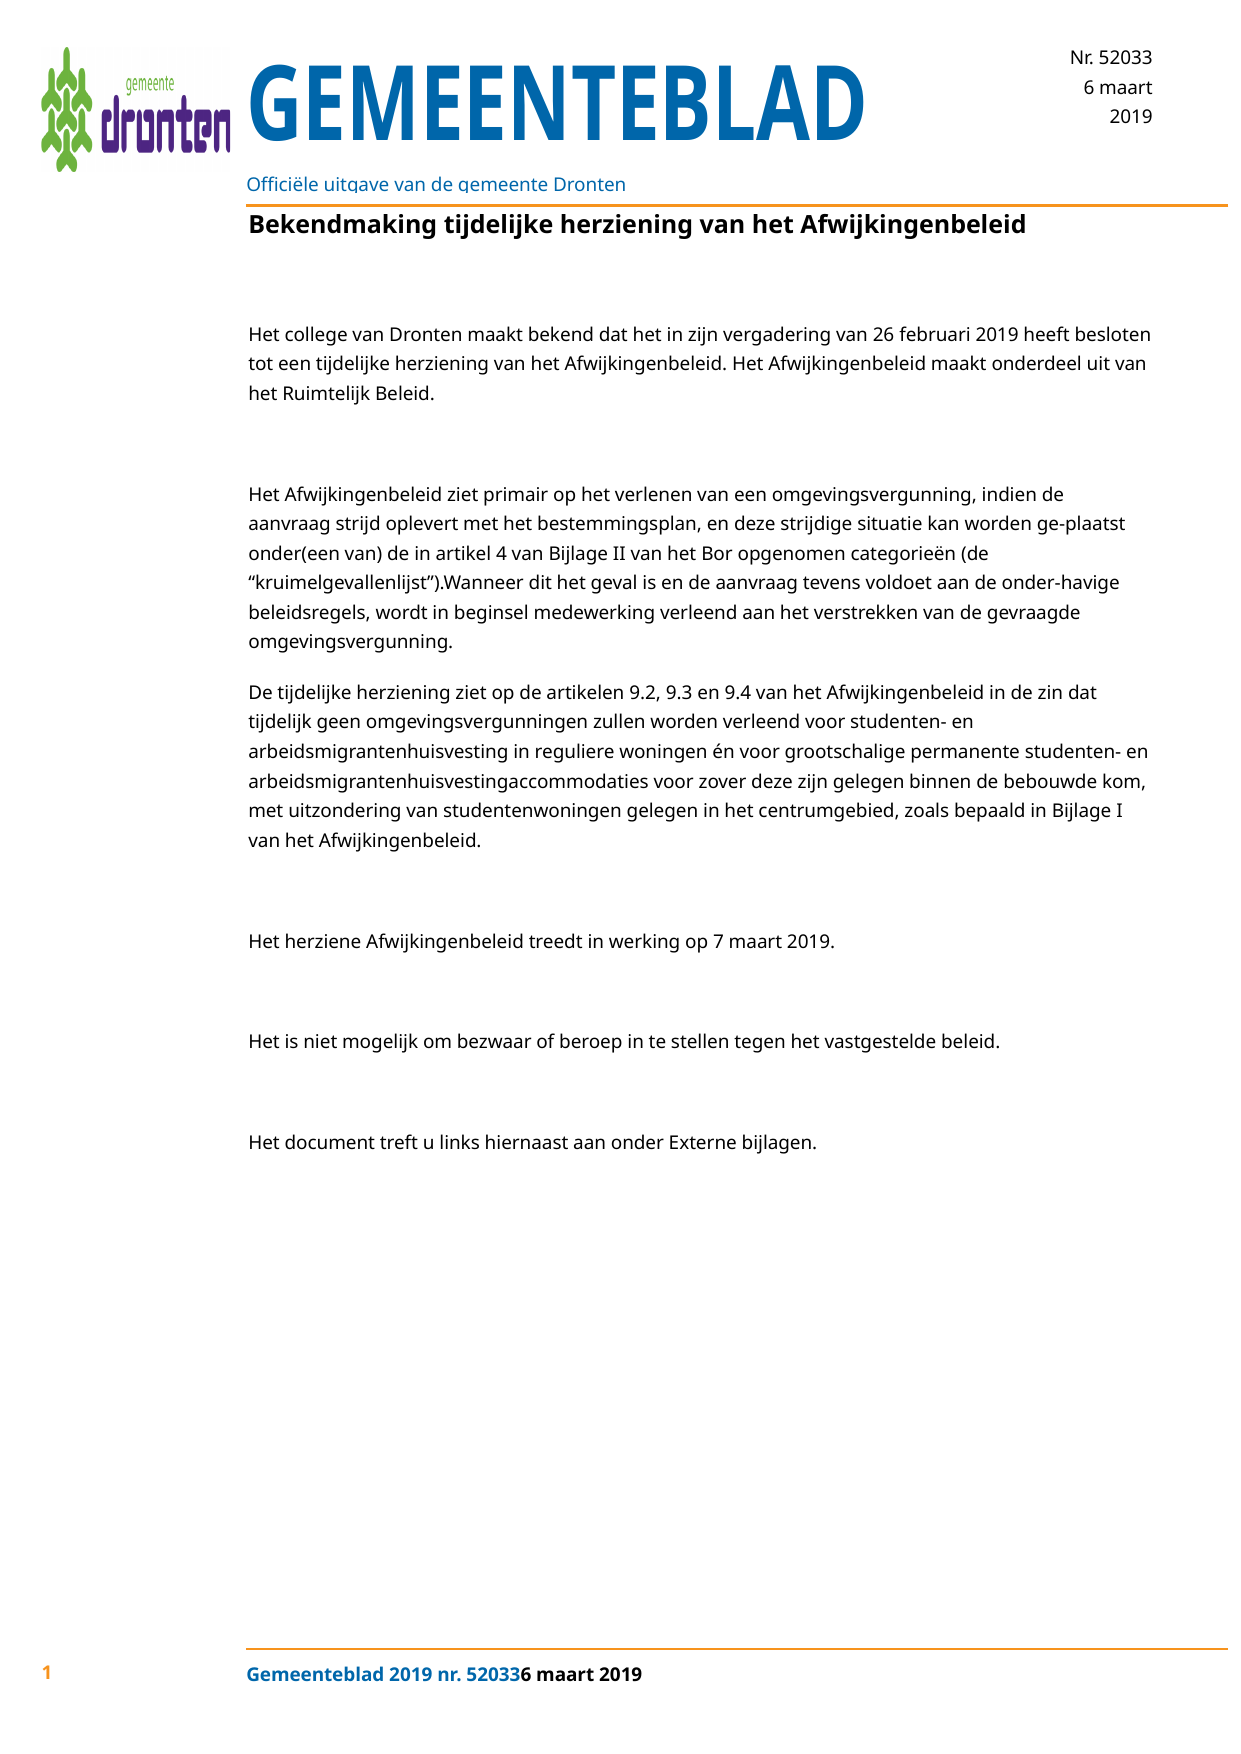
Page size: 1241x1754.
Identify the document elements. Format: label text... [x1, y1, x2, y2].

text Het is niet mogelijk om bezwaar of beroep in te stellen tegen het vastgestelde beleid. [248, 1029, 1152, 1054]
picture [41, 47, 231, 172]
text De tijdelijke herziening ziet op de artikelen 9.2, 9.3 en 9.4 van het Afwijkingenbeleid in de zin dat tijdelijk geen omgevingsvergunningen zullen worden verleend voor studenten- en arbeidsmigrantenhuisvesting in reguliere woningen én voor grootschalige permanente studenten- en arbeidsmigrantenhuisvestingaccommodaties voor zover deze zijn gelegen binnen de bebouwde kom, met uitzondering van studentenwoningen gelegen in het centrumgebied, zoals bepaald in Bijlage I van het Afwijkingenbeleid. [248, 679, 1152, 853]
text Bekendmaking tijdelijke herziening van het Afwijkingenbeleid [248, 207, 1152, 241]
text Het herziene Afwijkingenbeleid treedt in werking op 7 maart 2019. [248, 928, 1152, 953]
text Het Afwijkingenbeleid ziet primair op het verlenen van een omgevingsvergunning, indien de aanvraag strijd oplevert met het bestemmingsplan, en deze strijdige situatie kan worden ge-plaatst onder(een van) de in artikel 4 van Bijlage II van het Bor opgenomen categorieën (de “kruimelgevallenlijst”).Wanneer dit het geval is en de aanvraag tevens voldoet aan de onder-havige beleidsregels, wordt in beginsel medewerking verleend aan het verstrekken van de gevraagde omgevingsvergunning. [248, 481, 1152, 654]
text Het college van Dronten maakt bekend dat het in zijn vergadering van 26 februari 2019 heeft besloten tot een tijdelijke herziening van het Afwijkingenbeleid. Het Afwijkingenbeleid maakt onderdeel uit van het Ruimtelijk Beleid. [248, 321, 1152, 406]
text Het document treft u links hiernaast aan onder Externe bijlagen. [248, 1129, 1152, 1155]
